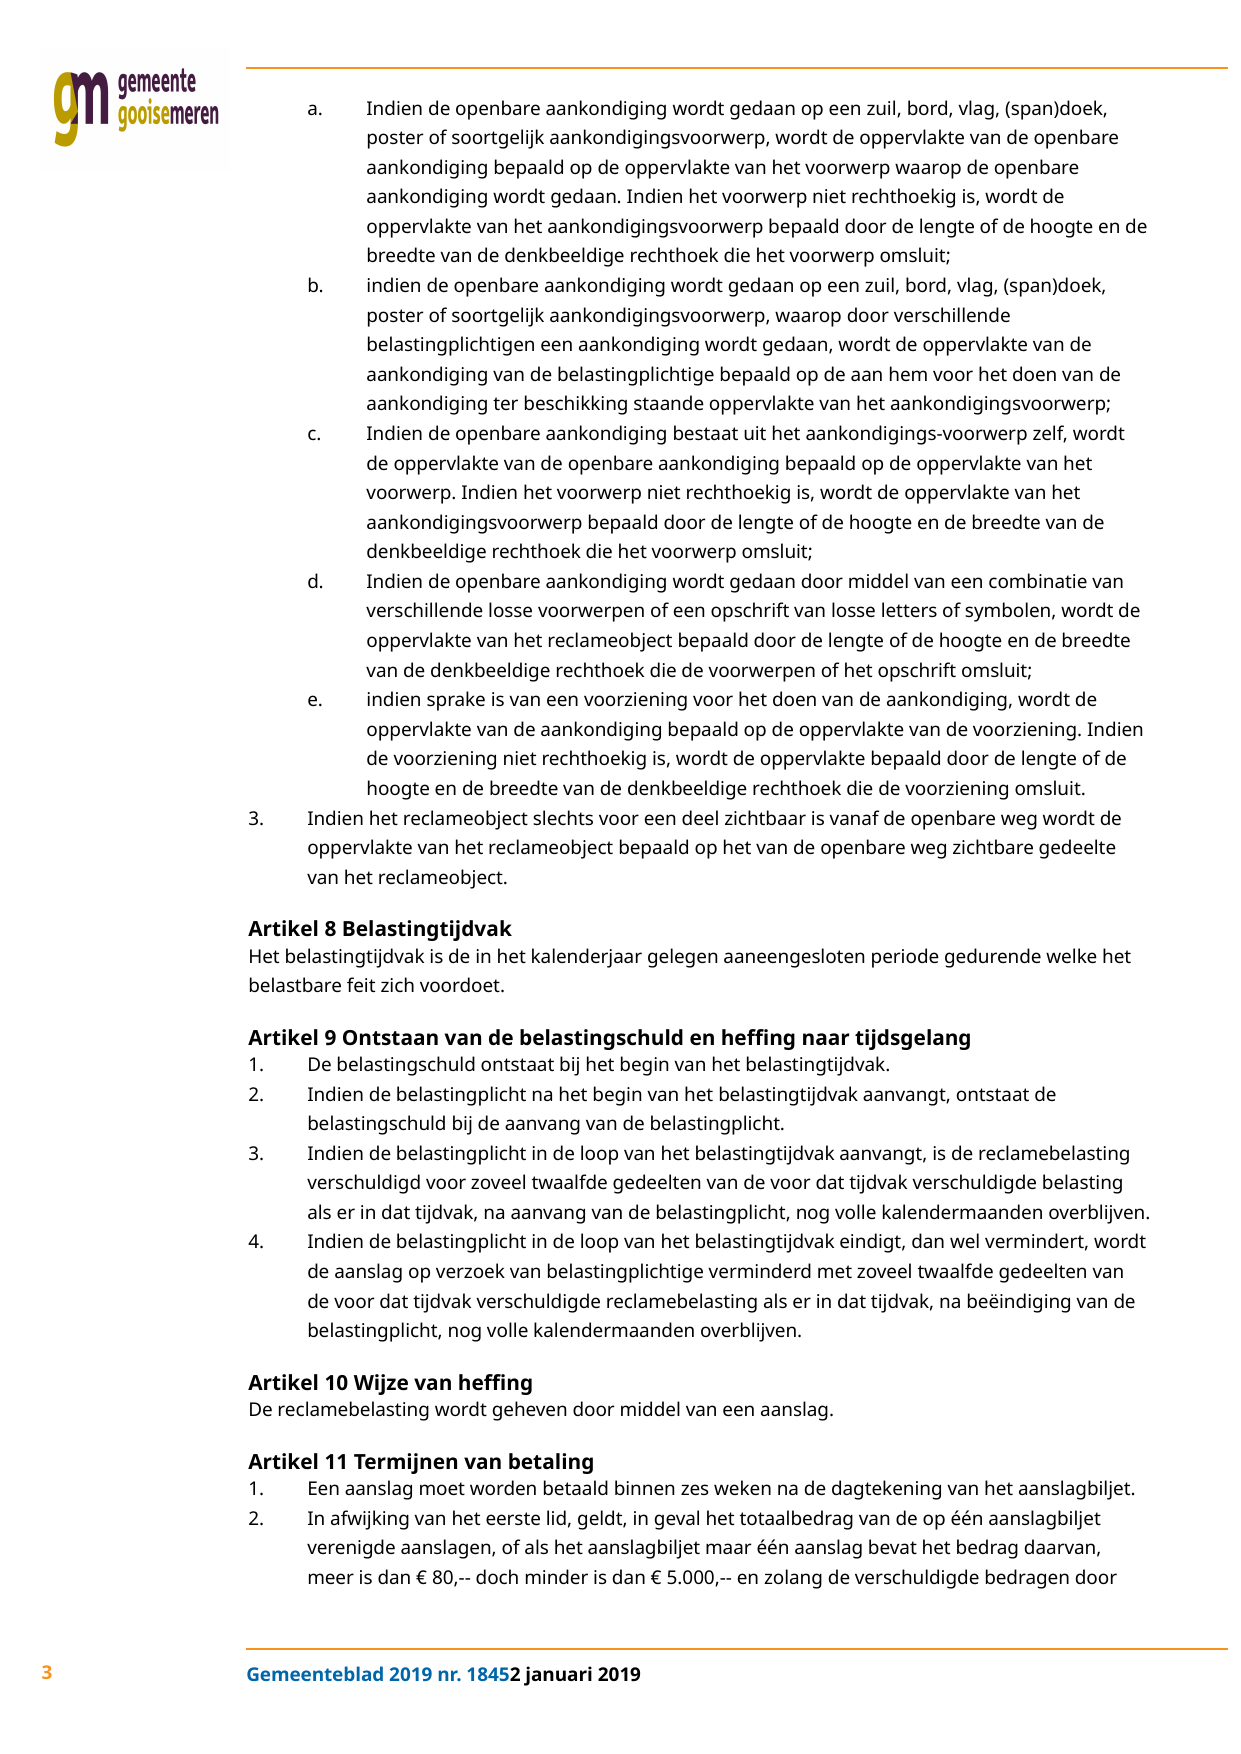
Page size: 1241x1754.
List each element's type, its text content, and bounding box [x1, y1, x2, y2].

list Een aanslag moet worden betaald binnen zes weken na de dagtekening van het aanslagbiljet. [248, 1475, 1152, 1501]
text Artikel 8 Belastingtijdvak [248, 914, 1152, 943]
list indien sprake is van een voorziening voor het doen van de aankondiging, wordt de oppervlakte van de aankondiging bepaald op de oppervlakte van de voorziening. Indien de voorziening niet rechthoekig is, wordt de oppervlakte bepaald door de lengte of de hoogte en de breedte van de denkbeeldige rechthoek die de voorziening omsluit. [307, 686, 1152, 801]
list Indien de openbare aankondiging bestaat uit het aankondigings-voorwerp zelf, wordt de oppervlakte van de openbare aankondiging bepaald op de oppervlakte van het voorwerp. Indien het voorwerp niet rechthoekig is, wordt de oppervlakte van het aankondigingsvoorwerp bepaald door de lengte of de hoogte en de breedte van de denkbeeldige rechthoek die het voorwerp omsluit; [307, 420, 1152, 564]
text Het belastingtijdvak is de in het kalenderjaar gelegen aaneengesloten periode gedurende welke het belastbare feit zich voordoet. [248, 943, 1152, 998]
list Indien de belastingplicht na het begin van het belastingtijdvak aanvangt, ontstaat de belastingschuld bij de aanvang van de belastingplicht. [248, 1081, 1152, 1136]
list Indien de openbare aankondiging wordt gedaan op een zuil, bord, vlag, (span)doek, poster of soortgelijk aankondigingsvoorwerp, wordt de oppervlakte van de openbare aankondiging bepaald op de oppervlakte van het voorwerp waarop de openbare aankondiging wordt gedaan. Indien het voorwerp niet rechthoekig is, wordt de oppervlakte van het aankondigingsvoorwerp bepaald door de lengte of de hoogte en de breedte van de denkbeeldige rechthoek die het voorwerp omsluit; [307, 95, 1152, 268]
text Artikel 11 Termijnen van betaling [248, 1447, 1152, 1475]
list Indien de belastingplicht in de loop van het belastingtijdvak aanvangt, is de reclamebelasting verschuldigd voor zoveel twaalfde gedeelten van de voor dat tijdvak verschuldigde belasting als er in dat tijdvak, na aanvang van de belastingplicht, nog volle kalendermaanden overblijven. [248, 1140, 1152, 1225]
text De reclamebelasting wordt geheven door middel van een aanslag. [248, 1396, 1152, 1422]
list In afwijking van het eerste lid, geldt, in geval het totaalbedrag van de op één aanslagbiljet verenigde aanslagen, of als het aanslagbiljet maar één aanslag bevat het bedrag daarvan, meer is dan € 80,-- doch minder is dan € 5.000,-- en zolang de verschuldigde bedragen door [248, 1505, 1152, 1590]
list Indien de belastingplicht in de loop van het belastingtijdvak eindigt, dan wel vermindert, wordt de aanslag op verzoek van belastingplichtige verminderd met zoveel twaalfde gedeelten van de voor dat tijdvak verschuldigde reclamebelasting als er in dat tijdvak, na beëindiging van de belastingplicht, nog volle kalendermaanden overblijven. [248, 1229, 1152, 1343]
picture [41, 47, 231, 172]
text Artikel 9 Ontstaan van de belastingschuld en heffing naar tijdsgelang [248, 1023, 1152, 1051]
list indien de openbare aankondiging wordt gedaan op een zuil, bord, vlag, (span)doek, poster of soortgelijk aankondigingsvoorwerp, waarop door verschillende belastingplichtigen een aankondiging wordt gedaan, wordt de oppervlakte van de aankondiging van de belastingplichtige bepaald op de aan hem voor het doen van de aankondiging ter beschikking staande oppervlakte van het aankondigingsvoorwerp; [307, 272, 1152, 416]
list Indien het reclameobject slechts voor een deel zichtbaar is vanaf de openbare weg wordt de oppervlakte van het reclameobject bepaald op het van de openbare weg zichtbare gedeelte van het reclameobject. [248, 805, 1152, 890]
list Indien de openbare aankondiging wordt gedaan door middel van een combinatie van verschillende losse voorwerpen of een opschrift van losse letters of symbolen, wordt de oppervlakte van het reclameobject bepaald door de lengte of de hoogte en de breedte van de denkbeeldige rechthoek die de voorwerpen of het opschrift omsluit; [307, 568, 1152, 683]
text Artikel 10 Wijze van heffing [248, 1368, 1152, 1396]
list De belastingschuld ontstaat bij het begin van het belastingtijdvak. [248, 1051, 1152, 1077]
